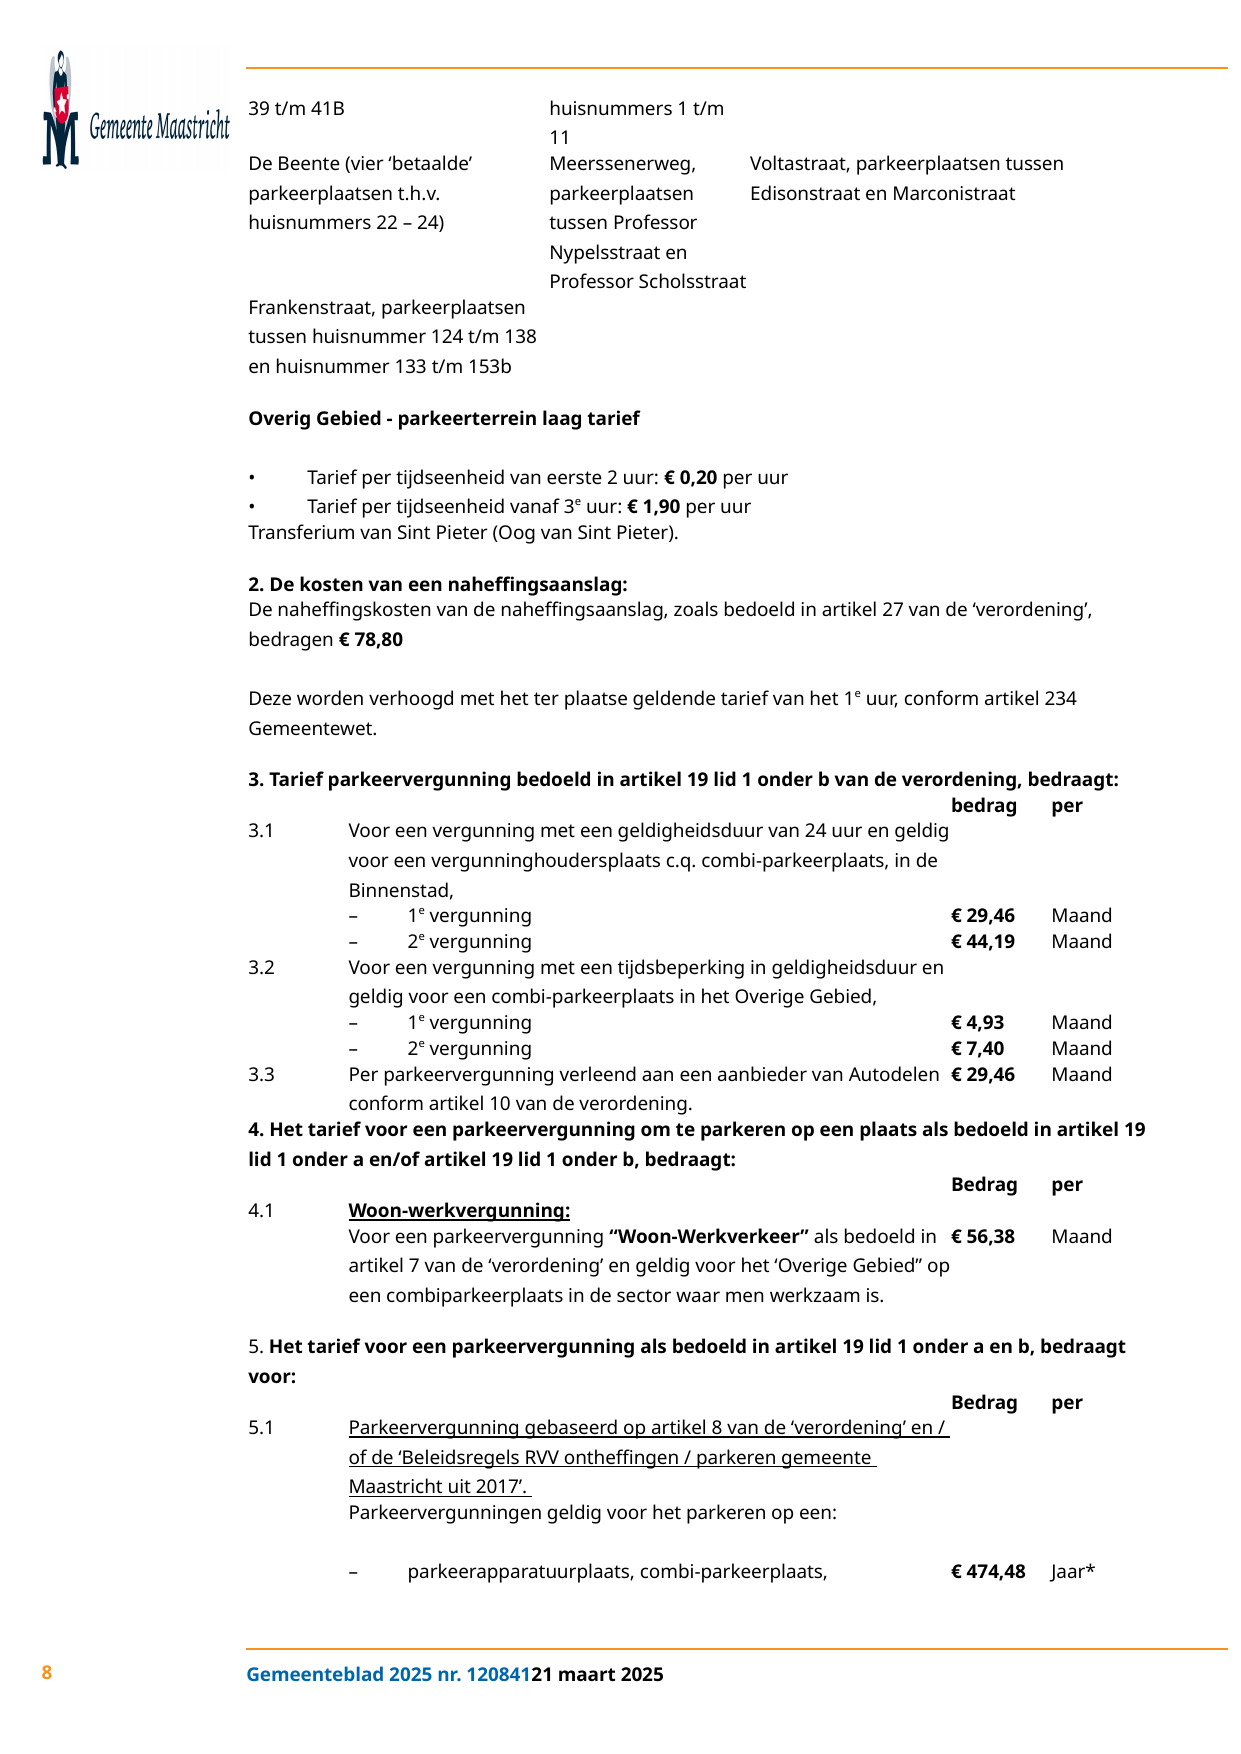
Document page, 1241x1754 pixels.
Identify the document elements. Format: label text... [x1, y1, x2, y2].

table_cell [951, 954, 1051, 1009]
table_cell per [1051, 792, 1152, 818]
table_cell € 44,19 [951, 928, 1051, 954]
table_cell Parkeervergunningen geldig voor het parkeren op een: parkeerapparatuur­plaats, combi-parkeerplaats, [348, 1500, 951, 1584]
table_cell € 4,93 [951, 1009, 1051, 1035]
table_cell Bedrag [951, 1171, 1051, 1197]
table_cell Maand [1051, 903, 1152, 928]
table_cell € 29,46 [951, 903, 1051, 928]
table_cell [248, 1009, 348, 1035]
table_cell Frankenstraat, parkeerplaatsen tussen huisnummer 124 t/m 138 en huisnummer 133 t/m 153b [248, 294, 549, 379]
table_cell Overig Gebied - parkeerterrein laag tarief Tarief per tijdseenheid van eerste 2 uur: € 0,20 per uur Tarief per tijdseenheid vanaf 3e uur: € 1,90 per uur [248, 405, 1152, 519]
table_cell [1051, 1415, 1152, 1499]
table_cell 3.2 [248, 954, 348, 1009]
table_cell per [1051, 1171, 1152, 1197]
table_cell [248, 1308, 348, 1333]
table_cell Meerssenerweg, parkeerplaatsen tussen Professor Nypelsstraat en Professor Scholsstraat [549, 150, 750, 294]
table_cell € 7,40 [951, 1035, 1051, 1061]
table_cell 39 t/m 41B [248, 95, 549, 150]
table_cell Voor een vergunning met een tijdsbeperking in geldigheidsduur en geldig voor een combi-parkeerplaats in het Overige Gebied, [348, 954, 951, 1009]
table_cell 5. Het tarief voor een parkeervergunning als bedoeld in artikel 19 lid 1 onder a en b, bedraagt voor: [248, 1334, 1152, 1389]
table_cell [348, 1389, 951, 1414]
table_cell 3. Tarief parkeervergunning bedoeld in artikel 19 lid 1 onder b van de verordening, bedraagt: [248, 766, 1152, 792]
picture [41, 47, 231, 172]
table_cell Maand [1051, 1061, 1152, 1116]
table_cell [1051, 1197, 1152, 1223]
table_cell € 474,48 [951, 1500, 1051, 1584]
table_cell 4. Het tarief voor een parkeervergunning om te parkeren op een plaats als bedoeld in artikel 19 lid 1 onder a en/of artikel 19 lid 1 onder b, bedraagt: [248, 1116, 1152, 1171]
table_cell Maand [1051, 1223, 1152, 1308]
table_cell [248, 741, 1152, 766]
table_cell [248, 545, 1152, 571]
table_cell Voor een parkeervergunning “Woon-Werkverkeer” als bedoeld in artikel 7 van de ‘verordening’ en geldig voor het ‘Overige Gebied” op een combiparkeerplaats in de sector waar men werkzaam is. [348, 1223, 951, 1308]
table_cell [549, 294, 750, 379]
table_cell [951, 1308, 1051, 1333]
table_cell 5.1 [248, 1415, 348, 1584]
table_cell huisnummers 1 t/m 11 [549, 95, 750, 150]
table_cell De naheffingskosten van de naheffingsaanslag, zoals bedoeld in artikel 27 van de ‘verordening’, bedragen € 78,80 Deze worden verhoogd met het ter plaatse geldende tarief van het 1e uur, conform artikel 234 Gemeentewet. [248, 596, 1152, 741]
table_cell Maand [1051, 1009, 1152, 1035]
table_cell [248, 792, 951, 818]
table_cell Bedrag [951, 1389, 1051, 1414]
table_cell 3.3 [248, 1061, 348, 1116]
table_cell € 29,46 [951, 1061, 1051, 1116]
table_cell Jaar* [1051, 1500, 1152, 1584]
table_cell [348, 1308, 951, 1333]
table_cell per [1051, 1389, 1152, 1414]
table_cell [750, 294, 1152, 379]
table_cell [951, 818, 1051, 903]
table_cell Per parkeervergunning verleend aan een aanbieder van Autodelen conform artikel 10 van de verordening. [348, 1061, 951, 1116]
table_cell [750, 95, 1152, 150]
table_cell bedrag [951, 792, 1051, 818]
table_cell [248, 1035, 348, 1061]
table_cell De Beente (vier ‘betaalde’ parkeerplaatsen t.h.v. huisnummers 22 – 24) [248, 150, 549, 294]
table_cell Transferium van Sint Pieter (Oog van Sint Pieter). [248, 519, 1152, 545]
table_cell [1051, 1308, 1152, 1333]
table_cell Voor een vergunning met een geldigheidsduur van 24 uur en geldig voor een vergunninghoudersplaats c.q. combi-parkeerplaats, in de Binnenstad, [348, 818, 951, 903]
table_cell Voltastraat, parkeerplaatsen tussen Edisonstraat en Marconistraat [750, 150, 1152, 294]
table_cell [1051, 954, 1152, 1009]
table_cell 2. De kosten van een naheffingsaanslag: [248, 571, 1152, 596]
table_cell 3.1 [248, 818, 348, 954]
table_cell [248, 1389, 348, 1414]
table_cell 1e vergunning [348, 1009, 951, 1035]
table_cell 2e vergunning [348, 1035, 951, 1061]
table_cell Maand [1051, 1035, 1152, 1061]
table_cell 4.1 [248, 1197, 348, 1308]
table_cell [1051, 818, 1152, 903]
table_cell Woon-werkvergunning: [348, 1197, 951, 1223]
table_cell [951, 1415, 1051, 1499]
table_cell [248, 1171, 348, 1197]
table_cell € 56,38 [951, 1223, 1051, 1308]
table_cell Maand [1051, 928, 1152, 954]
table_cell Parkeervergunning gebaseerd op artikel 8 van de ‘verordening’ en / of de ‘Beleidsregels RVV ontheffingen / parkeren gemeente Maastricht uit 2017’. [348, 1415, 951, 1499]
table_cell [248, 379, 1152, 405]
table_cell [348, 1171, 951, 1197]
table_cell 1e vergunning [348, 903, 951, 928]
table_cell 2e vergunning [348, 928, 951, 954]
table_cell [951, 1197, 1051, 1223]
